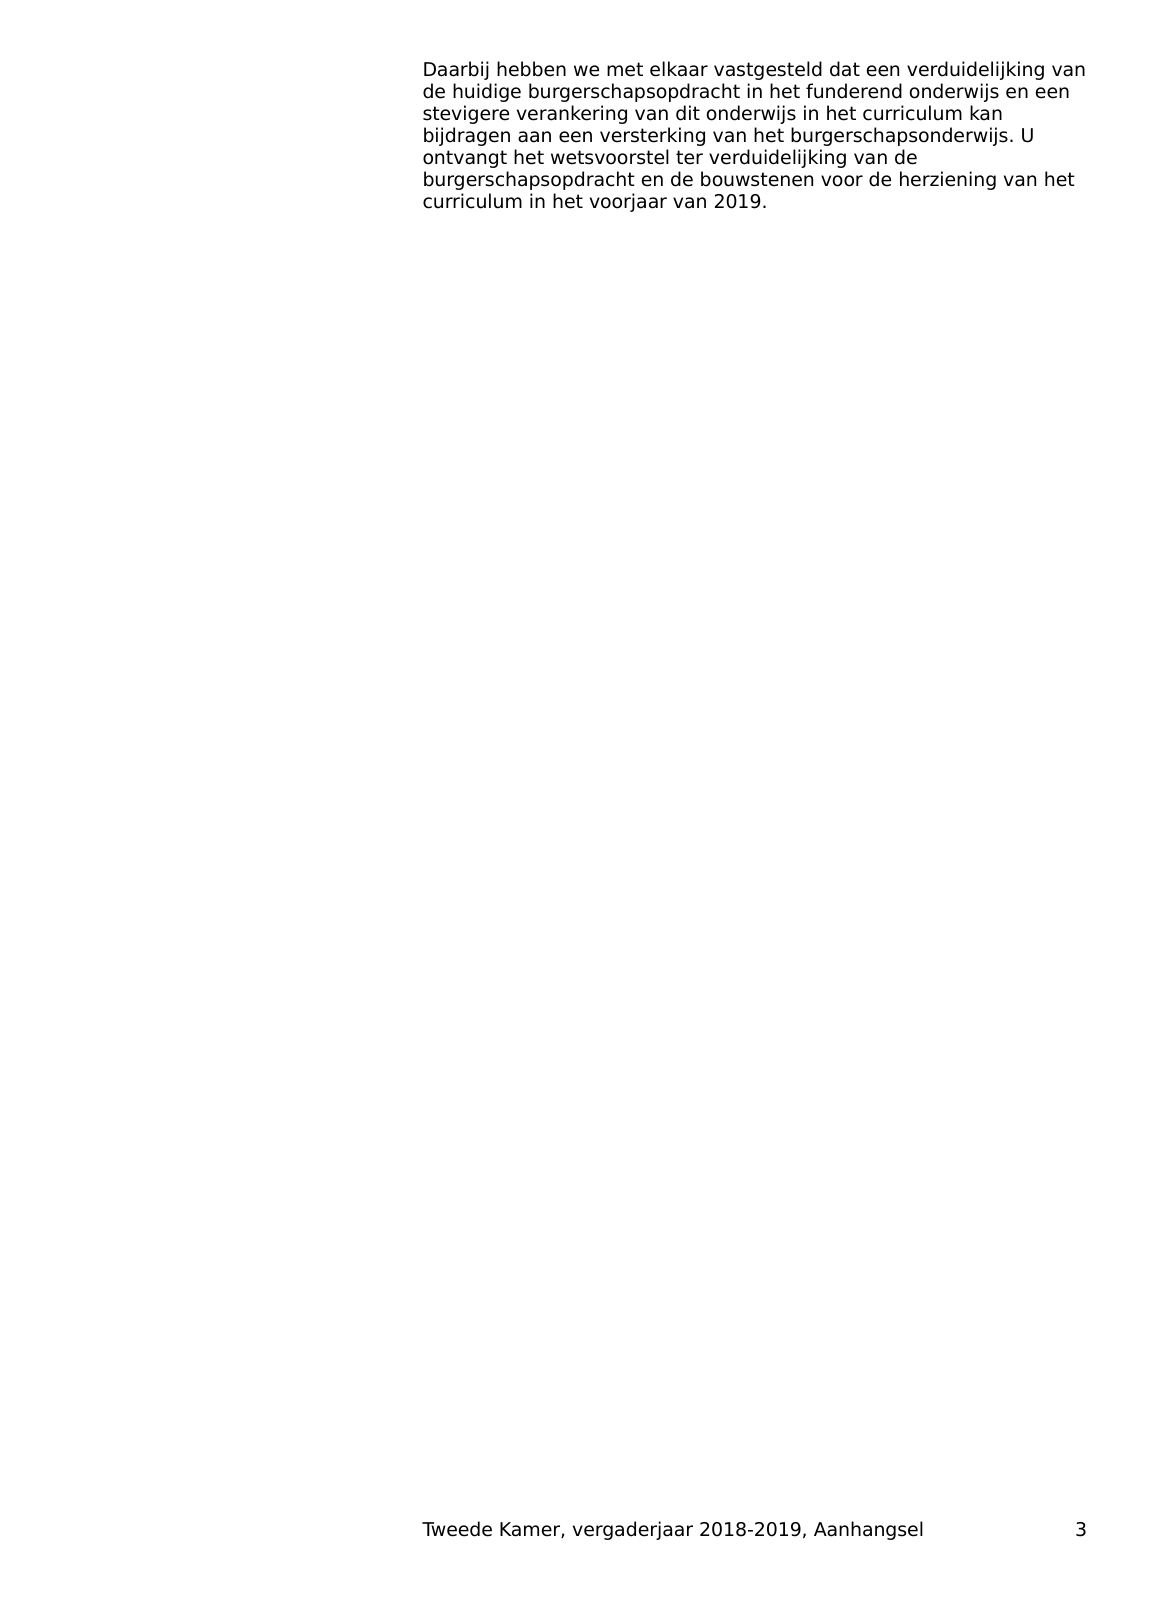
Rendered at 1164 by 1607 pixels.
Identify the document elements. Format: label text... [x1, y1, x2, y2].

text Daarbij hebben we met elkaar vastgesteld dat een verduidelijking van de huidige burgerschapsopdracht in het funderend onderwijs en een stevigere verankering van dit onderwijs in het curriculum kan bijdragen aan een versterking van het burgerschapsonderwijs. U ontvangt het wetsvoorstel ter verduidelijking van de burgerschapsopdracht en de bouwstenen voor de herziening van het curriculum in het voorjaar van 2019. [422, 59, 1087, 213]
